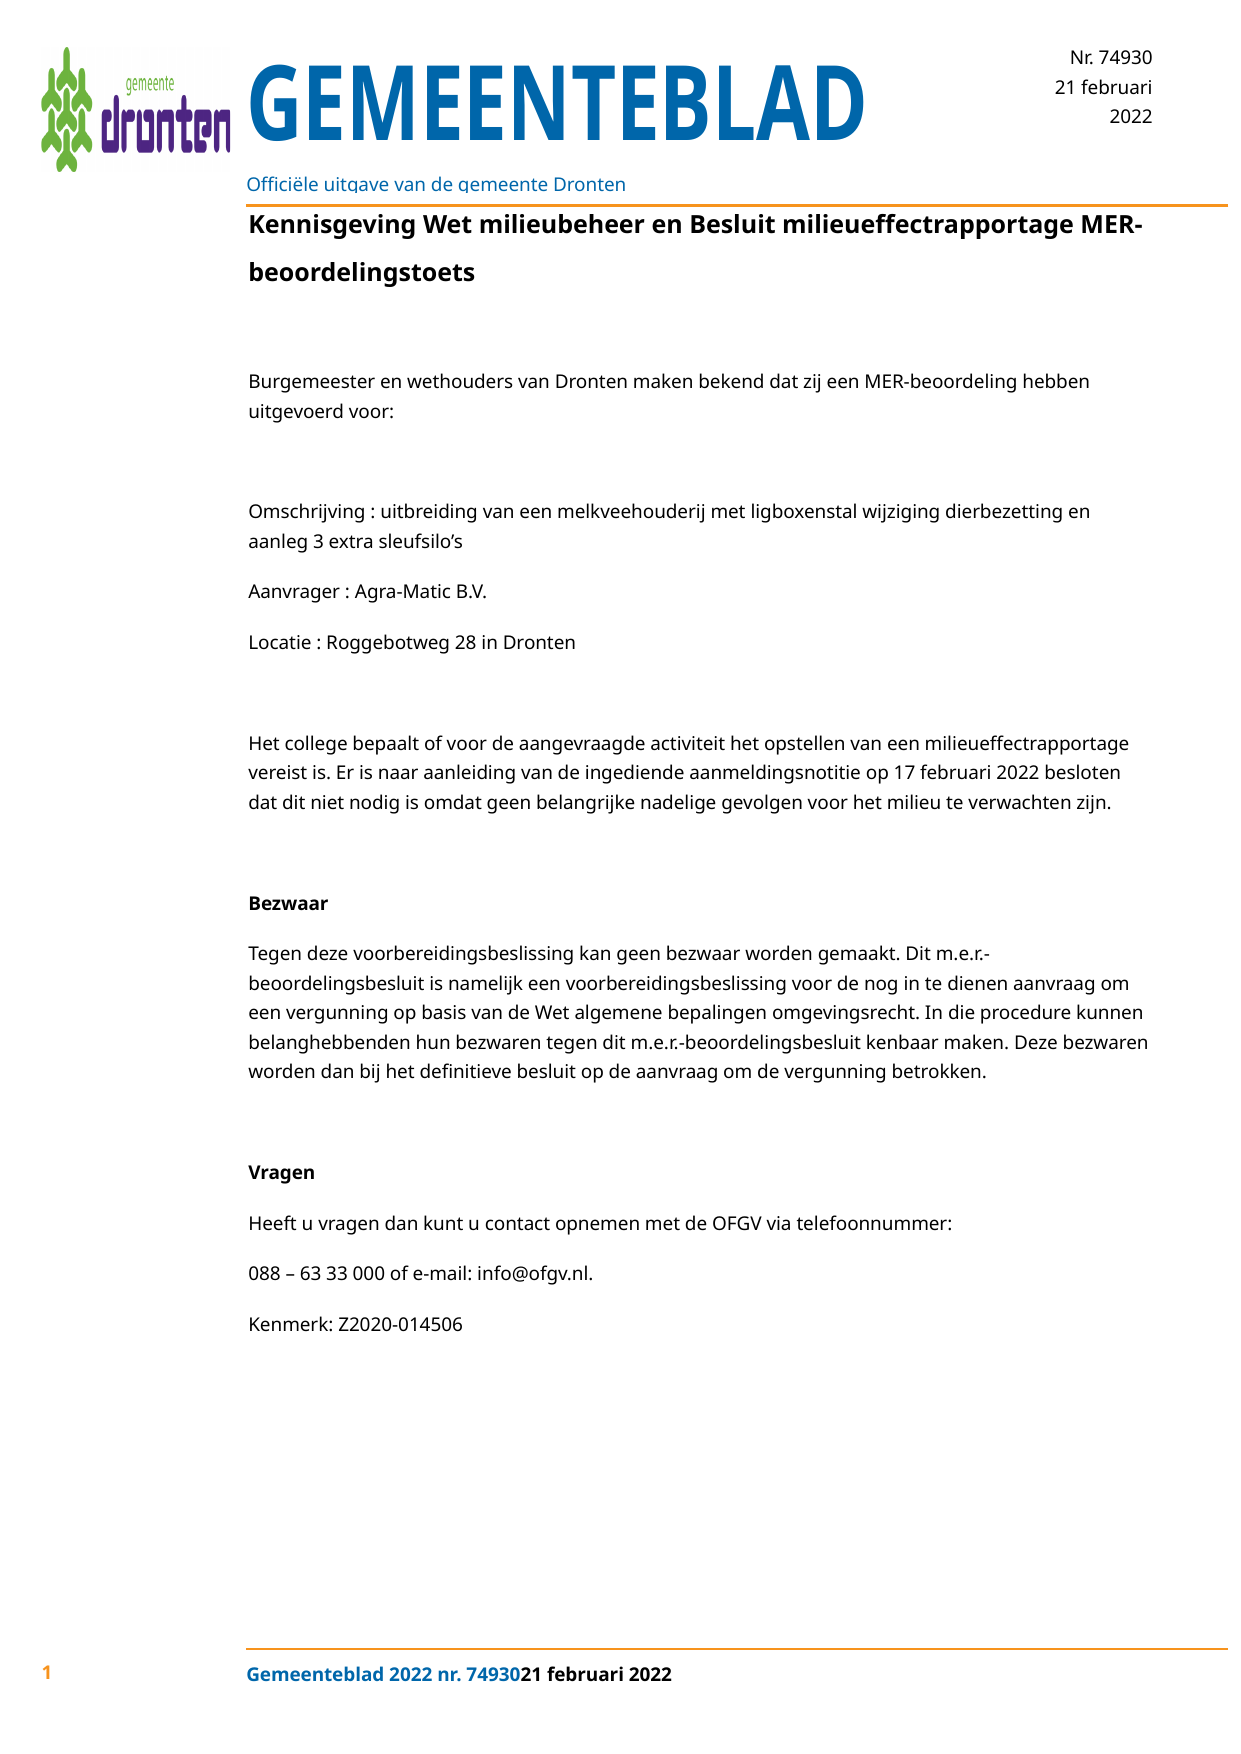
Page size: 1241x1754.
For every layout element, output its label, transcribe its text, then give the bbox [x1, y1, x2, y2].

text Vragen [248, 1159, 1152, 1185]
text 088 – 63 33 000 of e-mail: info@ofgv.nl. [248, 1260, 1152, 1286]
picture [41, 47, 231, 172]
text Bezwaar [248, 890, 1152, 916]
text Kenmerk: Z2020-014506 [248, 1311, 1152, 1337]
text Locatie : Roggebotweg 28 in Dronten [248, 629, 1152, 655]
text Burgemeester en wethouders van Dronten maken bekend dat zij een MER-beoordeling hebben uitgevoerd voor: [248, 368, 1152, 424]
text Kennisgeving Wet milieubeheer en Besluit milieueffectrapportage MER-beoordelingstoets [248, 207, 1152, 288]
text Omschrijving : uitbreiding van een melkveehouderij met ligboxenstal wijziging dierbezetting en aanleg 3 extra sleufsilo’s [248, 499, 1152, 554]
text Aanvrager : Agra-Matic B.V. [248, 579, 1152, 604]
text Heeft u vragen dan kunt u contact opnemen met de OFGV via telefoonnummer: [248, 1210, 1152, 1236]
text Tegen deze voorbereidingsbeslissing kan geen bezwaar worden gemaakt. Dit m.e.r.-beoordelingsbesluit is namelijk een voorbereidingsbeslissing voor de nog in te dienen aanvraag om een vergunning op basis van de Wet algemene bepalingen omgevingsrecht. In die procedure kunnen belanghebbenden hun bezwaren tegen dit m.e.r.-beoordelingsbesluit kenbaar maken. Deze bezwaren worden dan bij het definitieve besluit op de aanvraag om de vergunning betrokken. [248, 940, 1152, 1084]
text Het college bepaalt of voor de aangevraagde activiteit het opstellen van een milieueffectrapportage vereist is. Er is naar aanleiding van de ingediende aanmeldingsnotitie op 17 februari 2022 besloten dat dit niet nodig is omdat geen belangrijke nadelige gevolgen voor het milieu te verwachten zijn. [248, 730, 1152, 815]
